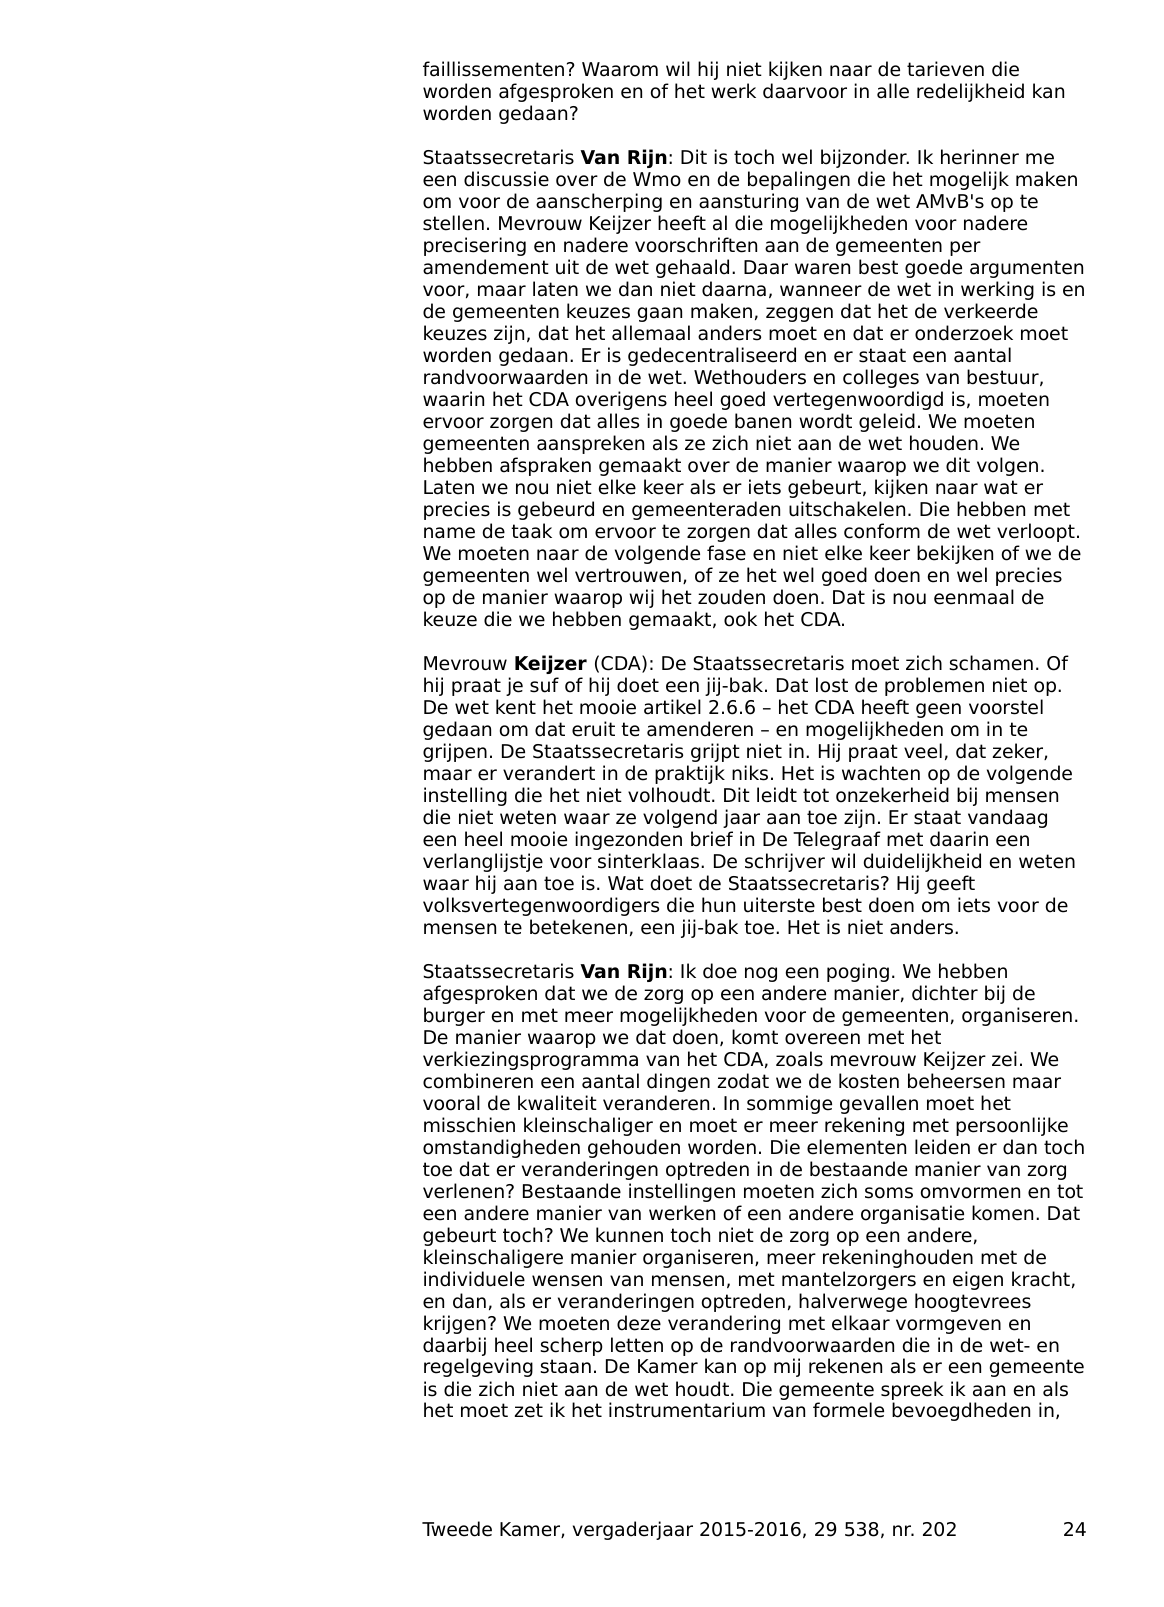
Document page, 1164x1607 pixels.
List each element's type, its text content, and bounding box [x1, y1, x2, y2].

text Staatssecretaris Van Rijn: Ik doe nog een poging. We hebben afgesproken dat we de zorg op een andere manier, dichter bij de burger en met meer mogelijkheden voor de gemeenten, organiseren. De manier waarop we dat doen, komt overeen met het verkiezingsprogramma van het CDA, zoals mevrouw Keijzer zei. We combineren een aantal dingen zodat we de kosten beheersen maar vooral de kwaliteit veranderen. In sommige gevallen moet het misschien kleinschaliger en moet er meer rekening met persoonlijke omstandigheden gehouden worden. Die elementen leiden er dan toch toe dat er veranderingen optreden in de bestaande manier van zorg verlenen? Bestaande instellingen moeten zich soms omvormen en tot een andere manier van werken of een andere organisatie komen. Dat gebeurt toch? We kunnen toch niet de zorg op een andere, kleinschaligere manier organiseren, meer rekeninghouden met de individuele wensen van mensen, met mantelzorgers en eigen kracht, en dan, als er veranderingen optreden, halverwege hoogtevrees krijgen? We moeten deze verandering met elkaar vormgeven en daarbij heel scherp letten op de randvoorwaarden die in de wet- en regelgeving staan. De Kamer kan op mij rekenen als er een gemeente is die zich niet aan de wet houdt. Die gemeente spreek ik aan en als het moet zet ik het instrumentarium van formele bevoegdheden in, [422, 961, 1087, 1422]
text Staatssecretaris Van Rijn: Dit is toch wel bijzonder. Ik herinner me een discussie over de Wmo en de bepalingen die het mogelijk maken om voor de aanscherping en aansturing van de wet AMvB's op te stellen. Mevrouw Keijzer heeft al die mogelijkheden voor nadere precisering en nadere voorschriften aan de gemeenten per amendement uit de wet gehaald. Daar waren best goede argumenten voor, maar laten we dan niet daarna, wanneer de wet in werking is en de gemeenten keuzes gaan maken, zeggen dat het de verkeerde keuzes zijn, dat het allemaal anders moet en dat er onderzoek moet worden gedaan. Er is gedecentraliseerd en er staat een aantal randvoorwaarden in de wet. Wethouders en colleges van bestuur, waarin het CDA overigens heel goed vertegenwoordigd is, moeten ervoor zorgen dat alles in goede banen wordt geleid. We moeten gemeenten aanspreken als ze zich niet aan de wet houden. We hebben afspraken gemaakt over de manier waarop we dit volgen. Laten we nou niet elke keer als er iets gebeurt, kijken naar wat er precies is gebeurd en gemeenteraden uitschakelen. Die hebben met name de taak om ervoor te zorgen dat alles conform de wet verloopt. We moeten naar de volgende fase en niet elke keer bekijken of we de gemeenten wel vertrouwen, of ze het wel goed doen en wel precies op de manier waarop wij het zouden doen. Dat is nou eenmaal de keuze die we hebben gemaakt, ook het CDA. [422, 147, 1087, 631]
text Mevrouw Keijzer (CDA): De Staatssecretaris moet zich schamen. Of hij praat je suf of hij doet een jij-bak. Dat lost de problemen niet op. De wet kent het mooie artikel 2.6.6 – het CDA heeft geen voorstel gedaan om dat eruit te amenderen – en mogelijkheden om in te grijpen. De Staatssecretaris grijpt niet in. Hij praat veel, dat zeker, maar er verandert in de praktijk niks. Het is wachten op de volgende instelling die het niet volhoudt. Dit leidt tot onzekerheid bij mensen die niet weten waar ze volgend jaar aan toe zijn. Er staat vandaag een heel mooie ingezonden brief in De Telegraaf met daarin een verlanglijstje voor sinterklaas. De schrijver wil duidelijkheid en weten waar hij aan toe is. Wat doet de Staatssecretaris? Hij geeft volksvertegenwoordigers die hun uiterste best doen om iets voor de mensen te betekenen, een jij-bak toe. Het is niet anders. [422, 653, 1087, 939]
text faillissementen? Waarom wil hij niet kijken naar de tarieven die worden afgesproken en of het werk daarvoor in alle redelijkheid kan worden gedaan? [422, 59, 1087, 125]
